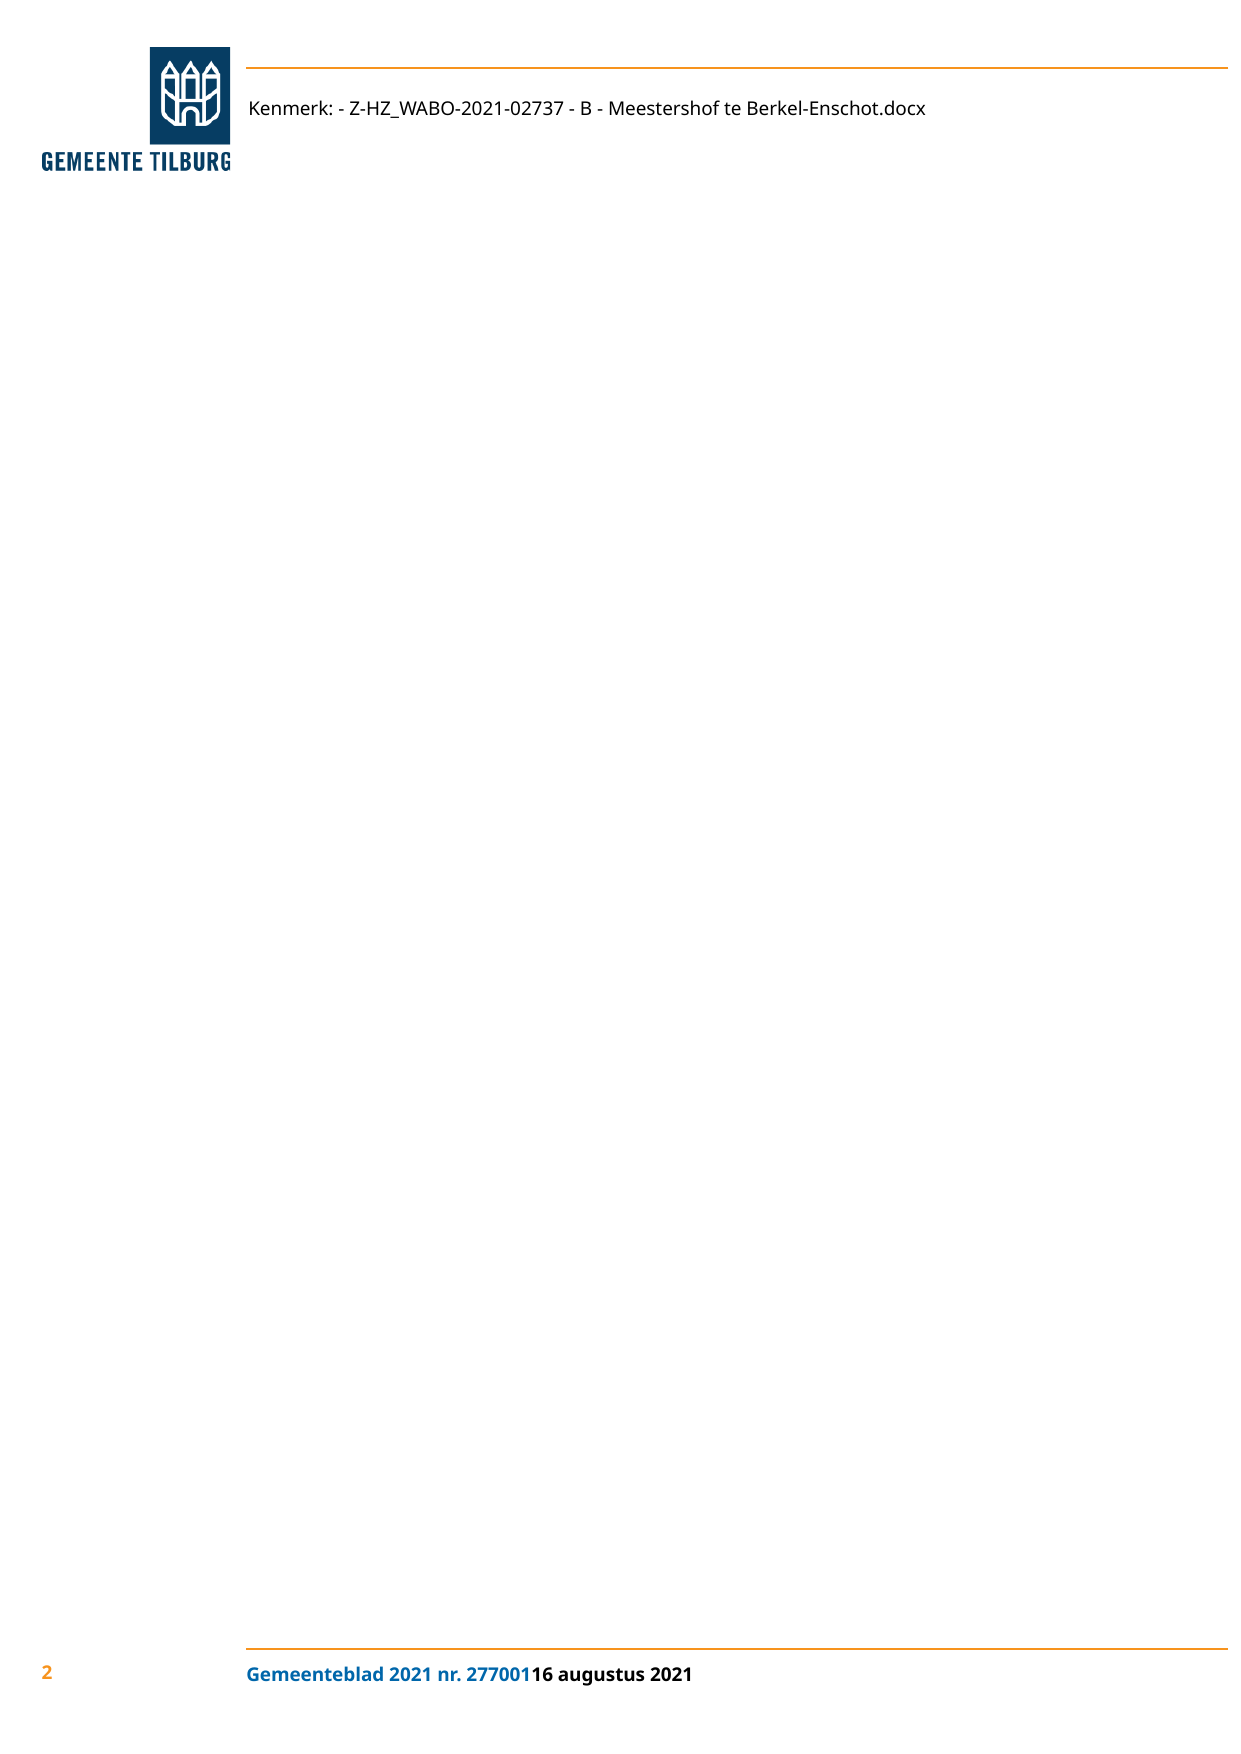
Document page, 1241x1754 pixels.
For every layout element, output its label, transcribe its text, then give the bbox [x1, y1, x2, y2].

text Kenmerk: - Z-HZ_WABO-2021-02737 - B - Meestershof te Berkel-Enschot.docx [248, 95, 1152, 121]
picture [41, 47, 231, 172]
